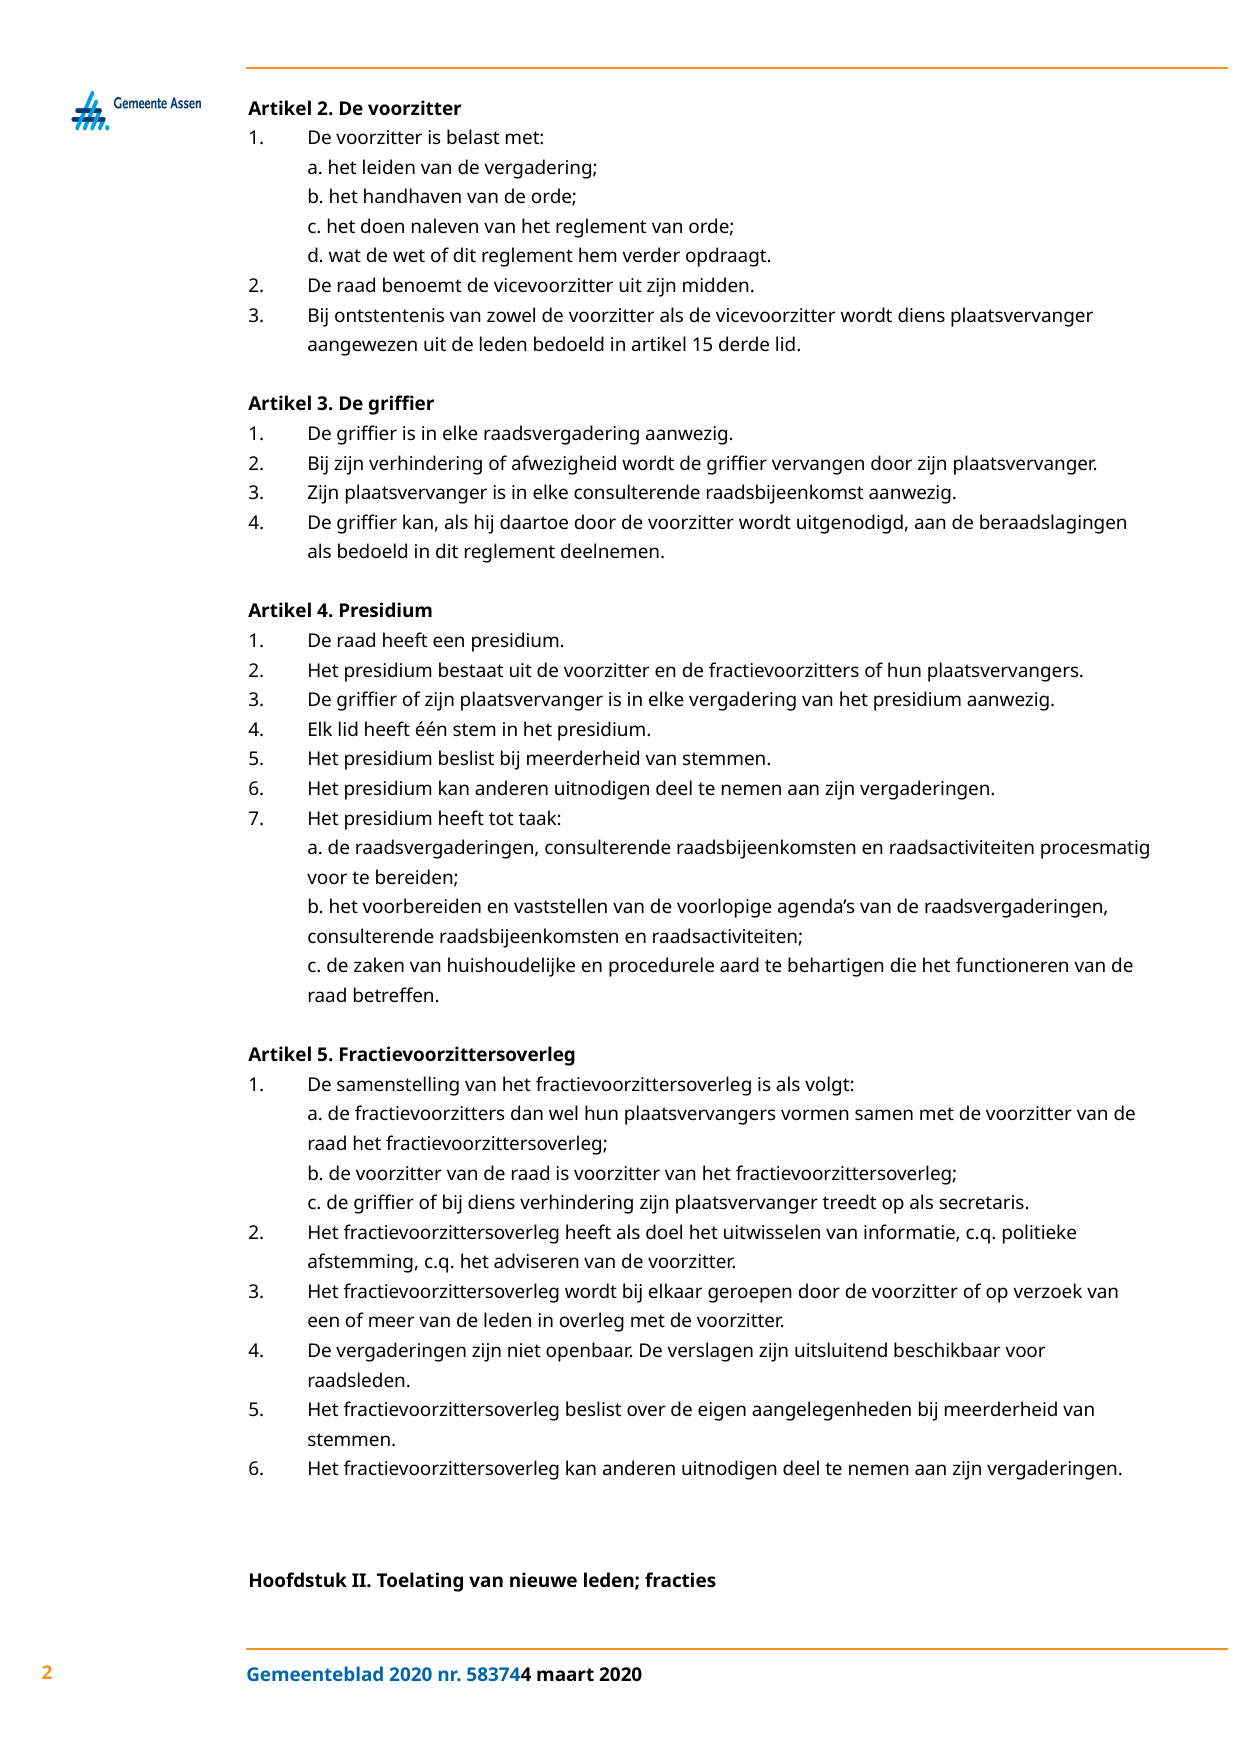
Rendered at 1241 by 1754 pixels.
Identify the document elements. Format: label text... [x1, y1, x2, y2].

list De griffier is in elke raadsvergadering aanwezig. [248, 420, 1152, 446]
list Het presidium kan anderen uitnodigen deel te nemen aan zijn vergaderingen. [248, 775, 1152, 801]
list Het fractievoorzittersoverleg beslist over de eigen aangelegenheden bij meerderheid van stemmen. [248, 1396, 1152, 1452]
list a. de fractievoorzitters dan wel hun plaatsvervangers vormen samen met de voorzitter van de raad het fractievoorzittersoverleg; [248, 1101, 1152, 1156]
list De samenstelling van het fractievoorzittersoverleg is als volgt: [248, 1071, 1152, 1097]
list Het presidium bestaat uit de voorzitter en de fractievoorzitters of hun plaatsvervangers. [248, 657, 1152, 683]
text Artikel 2. De voorzitter [248, 95, 1152, 121]
list a. de raadsvergaderingen, consulterende raadsbijeenkomsten en raadsactiviteiten procesmatig voor te bereiden; [248, 834, 1152, 890]
list b. de voorzitter van de raad is voorzitter van het fractievoorzittersoverleg; [248, 1160, 1152, 1186]
list Het fractievoorzittersoverleg wordt bij elkaar geroepen door de voorzitter of op verzoek van een of meer van de leden in overleg met de voorzitter. [248, 1278, 1152, 1333]
list Het presidium beslist bij meerderheid van stemmen. [248, 746, 1152, 771]
text Artikel 5. Fractievoorzittersoverleg [248, 1041, 1152, 1067]
text Hoofdstuk II. Toelating van nieuwe leden; fracties [248, 1565, 1152, 1594]
list c. de griffier of bij diens verhindering zijn plaatsvervanger treedt op als secretaris. [248, 1189, 1152, 1215]
list De griffier of zijn plaatsvervanger is in elke vergadering van het presidium aanwezig. [248, 686, 1152, 712]
list Het presidium heeft tot taak: [248, 805, 1152, 831]
list Het fractievoorzittersoverleg heeft als doel het uitwisselen van informatie, c.q. politieke afstemming, c.q. het adviseren van de voorzitter. [248, 1219, 1152, 1274]
list De raad heeft een presidium. [248, 627, 1152, 653]
list Bij zijn verhindering of afwezigheid wordt de griffier vervangen door zijn plaatsvervanger. [248, 450, 1152, 476]
text Artikel 4. Presidium [248, 598, 1152, 623]
list b. het handhaven van de orde; [248, 183, 1152, 209]
picture [41, 47, 231, 172]
list Bij ontstentenis van zowel de voorzitter als de vicevoorzitter wordt diens plaatsvervanger aangewezen uit de leden bedoeld in artikel 15 derde lid. [248, 302, 1152, 357]
list Elk lid heeft één stem in het presidium. [248, 716, 1152, 742]
list a. het leiden van de vergadering; [248, 154, 1152, 180]
list c. de zaken van huishoudelijke en procedurele aard te behartigen die het functioneren van de raad betreffen. [248, 953, 1152, 1008]
list De voorzitter is belast met: [248, 124, 1152, 150]
text Artikel 3. De griffier [248, 391, 1152, 416]
list De raad benoemt de vicevoorzitter uit zijn midden. [248, 272, 1152, 298]
list c. het doen naleven van het reglement van orde; [248, 213, 1152, 239]
list De vergaderingen zijn niet openbaar. De verslagen zijn uitsluitend beschikbaar voor raadsleden. [248, 1337, 1152, 1393]
list Zijn plaatsvervanger is in elke consulterende raadsbijeenkomst aanwezig. [248, 479, 1152, 505]
list b. het voorbereiden en vaststellen van de voorlopige agenda’s van de raadsvergaderingen, consulterende raadsbijeenkomsten en raadsactiviteiten; [248, 893, 1152, 949]
list d. wat de wet of dit reglement hem verder opdraagt. [248, 243, 1152, 268]
list Het fractievoorzittersoverleg kan anderen uitnodigen deel te nemen aan zijn vergaderingen. [248, 1456, 1152, 1481]
list De griffier kan, als hij daartoe door de voorzitter wordt uitgenodigd, aan de beraadslagingen als bedoeld in dit reglement deelnemen. [248, 509, 1152, 564]
